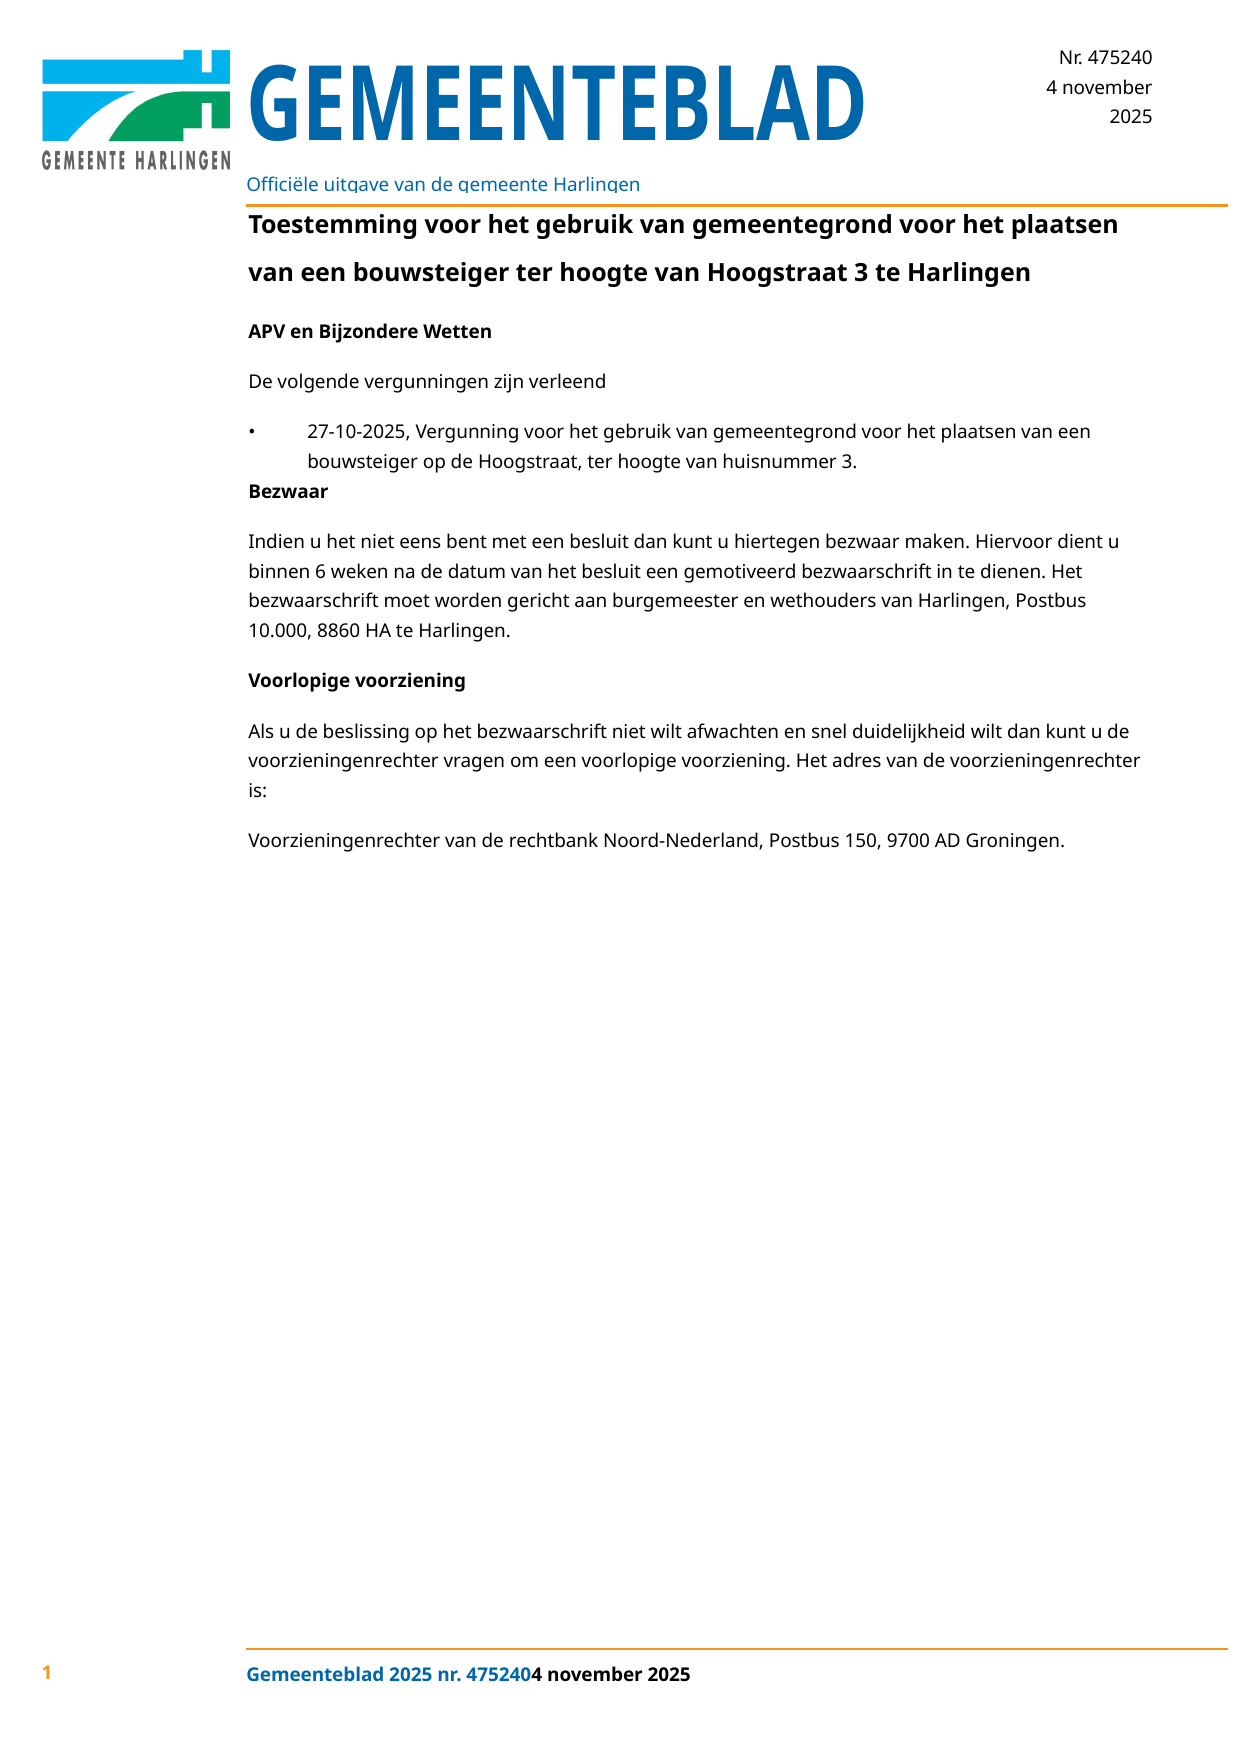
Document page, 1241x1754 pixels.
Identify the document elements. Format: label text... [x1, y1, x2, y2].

list 27-10-2025, Vergunning voor het gebruik van gemeentegrond voor het plaatsen van een bouwsteiger op de Hoogstraat, ter hoogte van huisnummer 3. [248, 419, 1152, 474]
text Bezwaar [248, 478, 1152, 504]
text Voorlopige voorziening [248, 667, 1152, 693]
text De volgende vergunningen zijn verleend [248, 368, 1152, 394]
text Indien u het niet eens bent met een besluit dan kunt u hiertegen bezwaar maken. Hiervoor dient u binnen 6 weken na de datum van het besluit een gemotiveerd bezwaarschrift in te dienen. Het bezwaarschrift moet worden gericht aan burgemeester en wethouders van Harlingen, Postbus 10.000, 8860 HA te Harlingen. [248, 528, 1152, 643]
text Als u de beslissing op het bezwaarschrift niet wilt afwachten en snel duidelijkheid wilt dan kunt u de voorzieningenrechter vragen om een voorlopige voorziening. Het adres van de voorzieningenrechter is: [248, 718, 1152, 803]
picture [41, 47, 231, 172]
text APV en Bijzondere Wetten [248, 318, 1152, 344]
text Toestemming voor het gebruik van gemeentegrond voor het plaatsen van een bouwsteiger ter hoogte van Hoogstraat 3 te Harlingen [248, 207, 1152, 288]
text Voorzieningenrechter van de rechtbank Noord-Nederland, Postbus 150, 9700 AD Groningen. [248, 827, 1152, 853]
